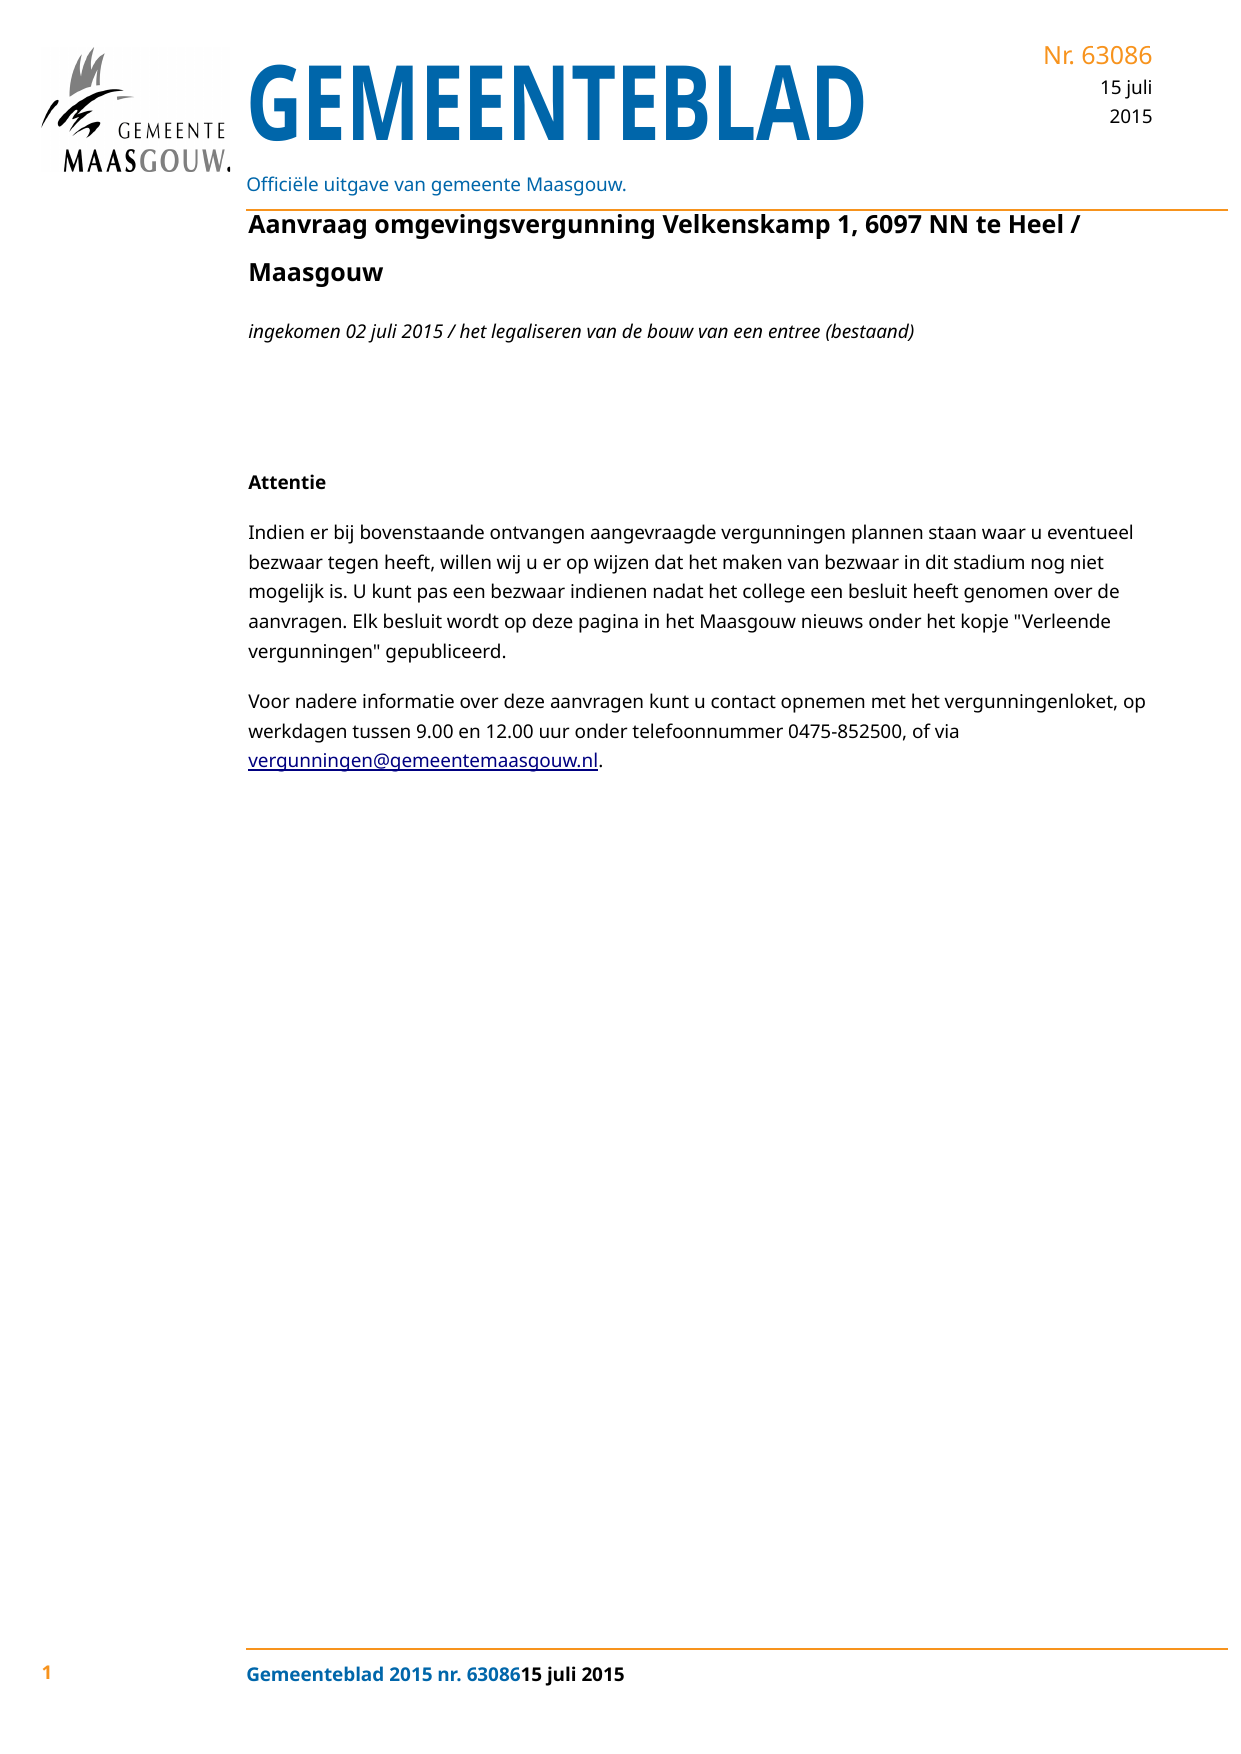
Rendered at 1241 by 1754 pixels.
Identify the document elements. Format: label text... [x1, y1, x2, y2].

text ingekomen 02 juli 2015 / het legaliseren van de bouw van een entree (bestaand) [248, 318, 1152, 344]
text Aanvraag omgevingsvergunning Velkenskamp 1, 6097 NN te Heel / Maasgouw [248, 211, 1152, 288]
text Voor nadere informatie over deze aanvragen kunt u contact opnemen met het vergunningenloket, op werkdagen tussen 9.00 en 12.00 uur onder telefoonnummer 0475-852500, of via vergunningen@gemeentemaasgouw.nl. [248, 688, 1152, 773]
text Indien er bij bovenstaande ontvangen aangevraagde vergunningen plannen staan waar u eventueel bezwaar tegen heeft, willen wij u er op wijzen dat het maken van bezwaar in dit stadium nog niet mogelijk is. U kunt pas een bezwaar indienen nadat het college een besluit heeft genomen over de aanvragen. Elk besluit wordt op deze pagina in het Maasgouw nieuws onder het kopje "Verleende vergunningen" gepubliceerd. [248, 519, 1152, 664]
text Attentie [248, 469, 1152, 495]
picture [41, 47, 231, 172]
